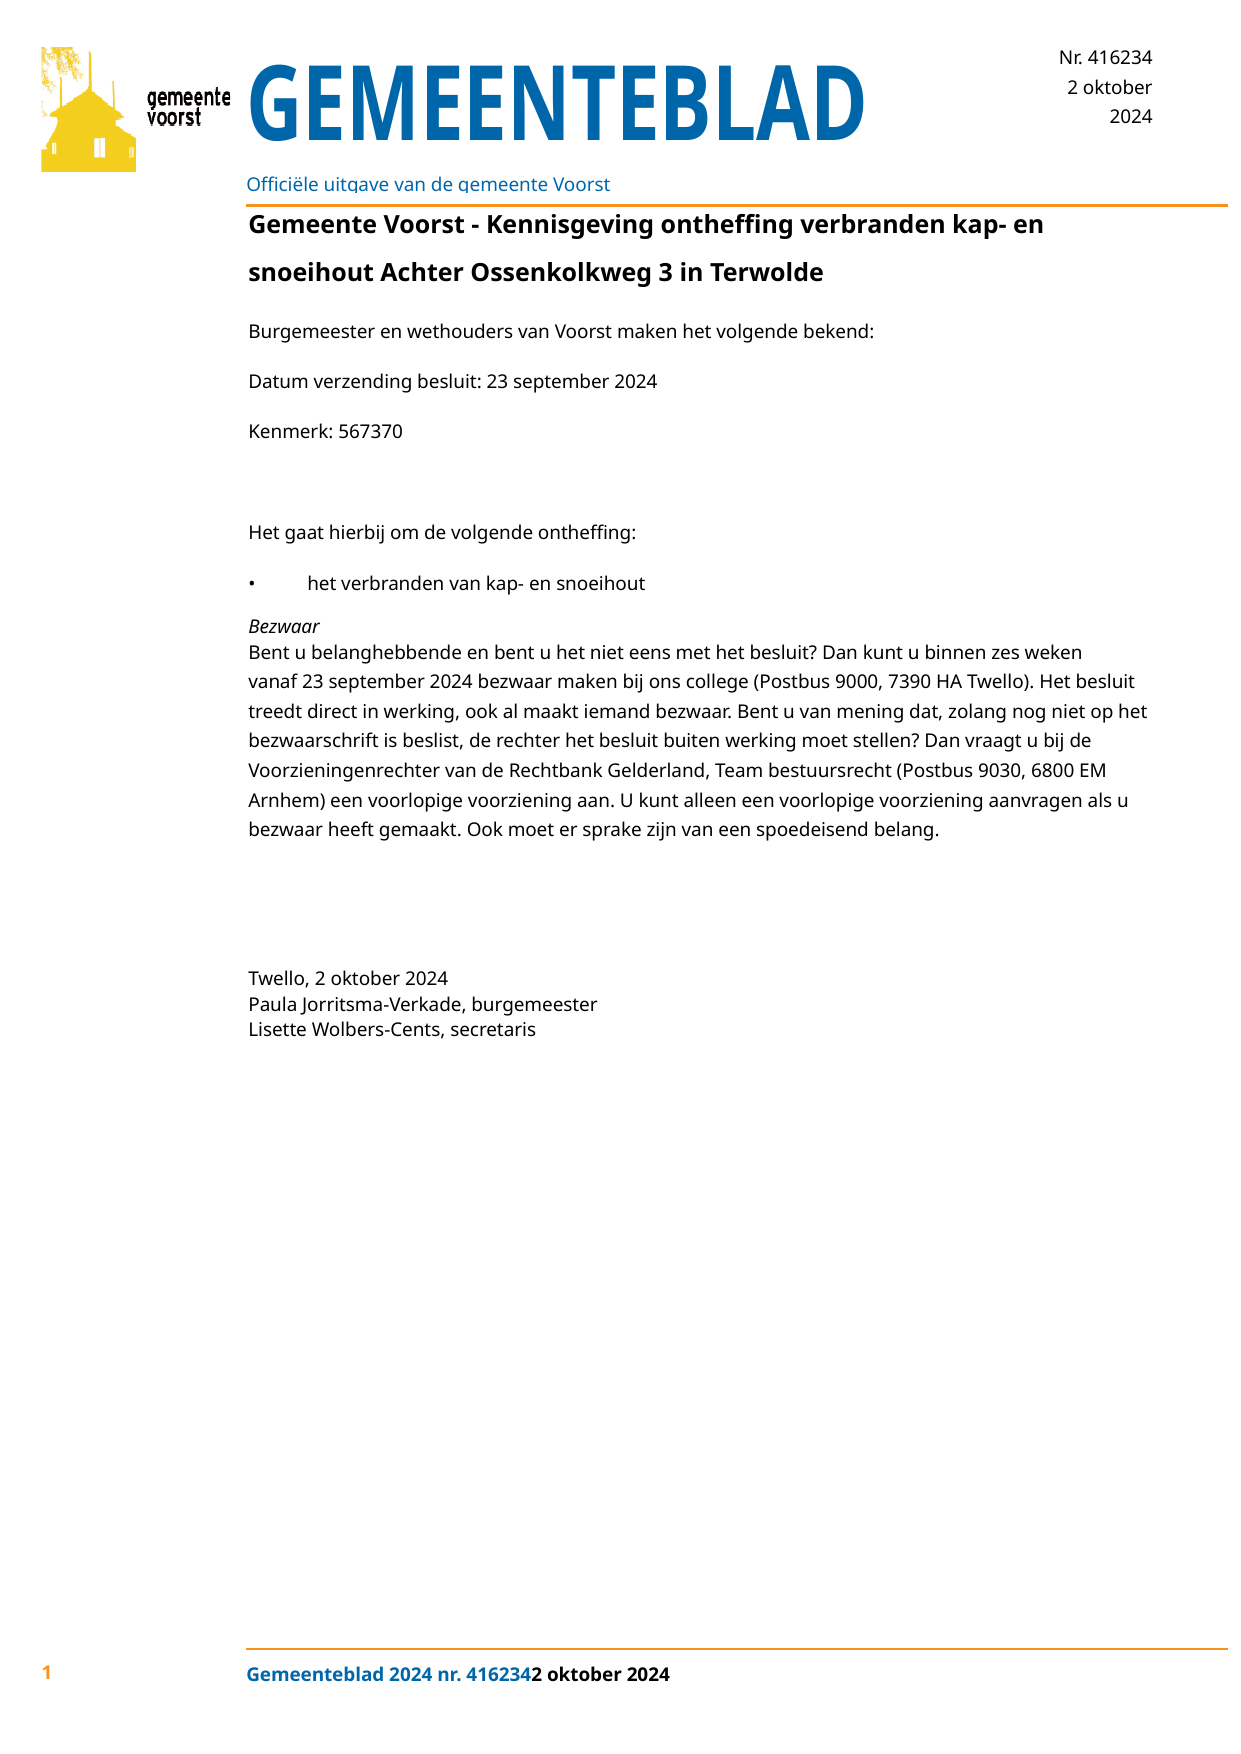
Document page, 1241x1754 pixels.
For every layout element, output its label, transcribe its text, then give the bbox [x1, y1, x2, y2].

picture [41, 47, 231, 172]
text Bezwaar [248, 613, 1152, 639]
text Het gaat hierbij om de volgende ontheffing: [248, 519, 1152, 545]
text Gemeente Voorst - Kennisgeving ontheffing verbranden kap- en snoeihout Achter Ossenkolkweg 3 in Terwolde [248, 207, 1152, 288]
text Bent u belanghebbende en bent u het niet eens met het besluit? Dan kunt u binnen zes weken vanaf 23 september 2024 bezwaar maken bij ons college (Postbus 9000, 7390 HA Twello). Het besluit treedt direct in werking, ook al maakt iemand bezwaar. Bent u van mening dat, zolang nog niet op het bezwaarschrift is beslist, de rechter het besluit buiten werking moet stellen? Dan vraagt u bij de Voorzieningenrechter van de Rechtbank Gelderland, Team bestuursrecht (Postbus 9030, 6800 EM Arnhem) een voorlopige voorziening aan. U kunt alleen een voorlopige voorziening aanvragen als u bezwaar heeft gemaakt. Ook moet er sprake zijn van een spoedeisend belang. [248, 639, 1152, 842]
text Paula Jorritsma-Verkade, burgemeester [248, 991, 1152, 1016]
text Kenmerk: 567370 [248, 419, 1152, 444]
text Datum verzending besluit: 23 september 2024 [248, 368, 1152, 394]
list het verbranden van kap- en snoeihout [248, 570, 1152, 596]
text Lisette Wolbers-Cents, secretaris [248, 1016, 1152, 1042]
text Twello, 2 oktober 2024 [248, 965, 1152, 991]
text Burgemeester en wethouders van Voorst maken het volgende bekend: [248, 318, 1152, 344]
